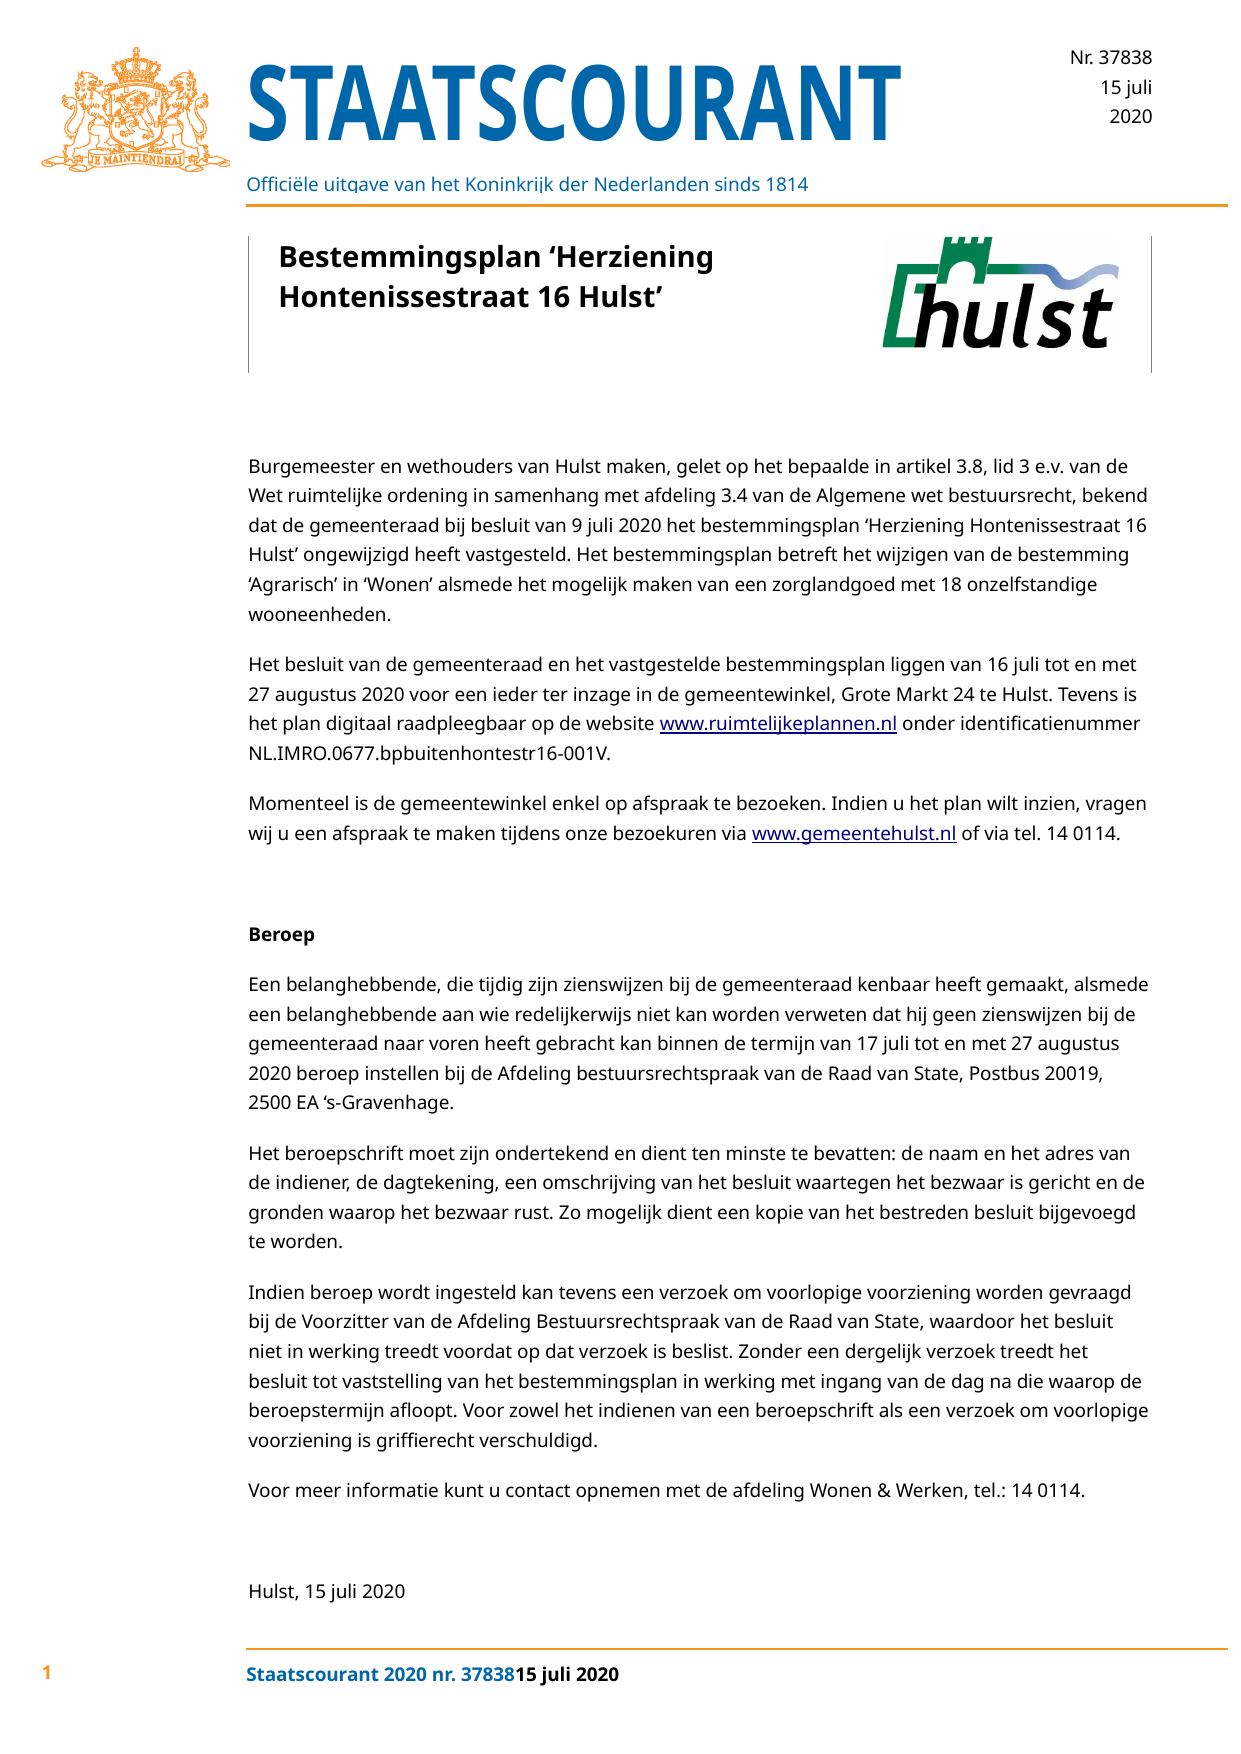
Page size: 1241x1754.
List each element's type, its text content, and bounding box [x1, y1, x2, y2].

text Het besluit van de gemeenteraad en het vastgestelde bestemmingsplan liggen van 16 juli tot en met 27 augustus 2020 voor een ieder ter inzage in de gemeentewinkel, Grote Markt 24 te Hulst. Tevens is het plan digitaal raadpleegbaar op de website www.ruimtelijkeplannen.nl onder identificatienummer NL.IMRO.0677.bpbuitenhontestr16-001V. [248, 651, 1152, 766]
picture [882, 236, 1119, 348]
table_header Bestemmingsplan ‘Herziening Hontenissestraat 16 Hulst’ [249, 236, 850, 373]
text Een belanghebbende, die tijdig zijn zienswijzen bij de gemeenteraad kenbaar heeft gemaakt, alsmede een belanghebbende aan wie redelijkerwijs niet kan worden verweten dat hij geen zienswijzen bij de gemeenteraad naar voren heeft gebracht kan binnen de termijn van 17 juli tot en met 27 augustus 2020 beroep instellen bij de Afdeling bestuursrechtspraak van de Raad van State, Postbus 20019, 2500 EA ‘s-Gravenhage. [248, 971, 1152, 1115]
picture [41, 47, 231, 172]
table_header [850, 236, 1151, 373]
text Beroep [248, 921, 1152, 947]
text Hulst, 15 juli 2020 [248, 1578, 1152, 1604]
text Het beroepschrift moet zijn ondertekend en dient ten minste te bevatten: de naam en het adres van de indiener, de dagtekening, een omschrijving van het besluit waartegen het bezwaar is gericht en de gronden waarop het bezwaar rust. Zo mogelijk dient een kopie van het bestreden besluit bijgevoegd te worden. [248, 1140, 1152, 1254]
text Momenteel is de gemeentewinkel enkel op afspraak te bezoeken. Indien u het plan wilt inzien, vragen wij u een afspraak te maken tijdens onze bezoekuren via www.gemeentehulst.nl of via tel. 14 0114. [248, 790, 1152, 846]
text Burgemeester en wethouders van Hulst maken, gelet op het bepaalde in artikel 3.8, lid 3 e.v. van de Wet ruimtelijke ordening in samenhang met afdeling 3.4 van de Algemene wet bestuursrecht, bekend dat de gemeenteraad bij besluit van 9 juli 2020 het bestemmingsplan ‘Herziening Hontenissestraat 16 Hulst’ ongewijzigd heeft vastgesteld. Het bestemmingsplan betreft het wijzigen van de bestemming ‘Agrarisch’ in ‘Wonen’ alsmede het mogelijk maken van een zorglandgoed met 18 onzelfstandige wooneenheden. [248, 453, 1152, 627]
text Indien beroep wordt ingesteld kan tevens een verzoek om voorlopige voorziening worden gevraagd bij de Voorzitter van de Afdeling Bestuursrechtspraak van de Raad van State, waardoor het besluit niet in werking treedt voordat op dat verzoek is beslist. Zonder een dergelijk verzoek treedt het besluit tot vaststelling van het bestemmingsplan in werking met ingang van de dag na die waarop de beroepstermijn afloopt. Voor zowel het indienen van een beroepschrift als een verzoek om voorlopige voorziening is griffierecht verschuldigd. [248, 1279, 1152, 1453]
text Voor meer informatie kunt u contact opnemen met de afdeling Wonen & Werken, tel.: 14 0114. [248, 1477, 1152, 1503]
